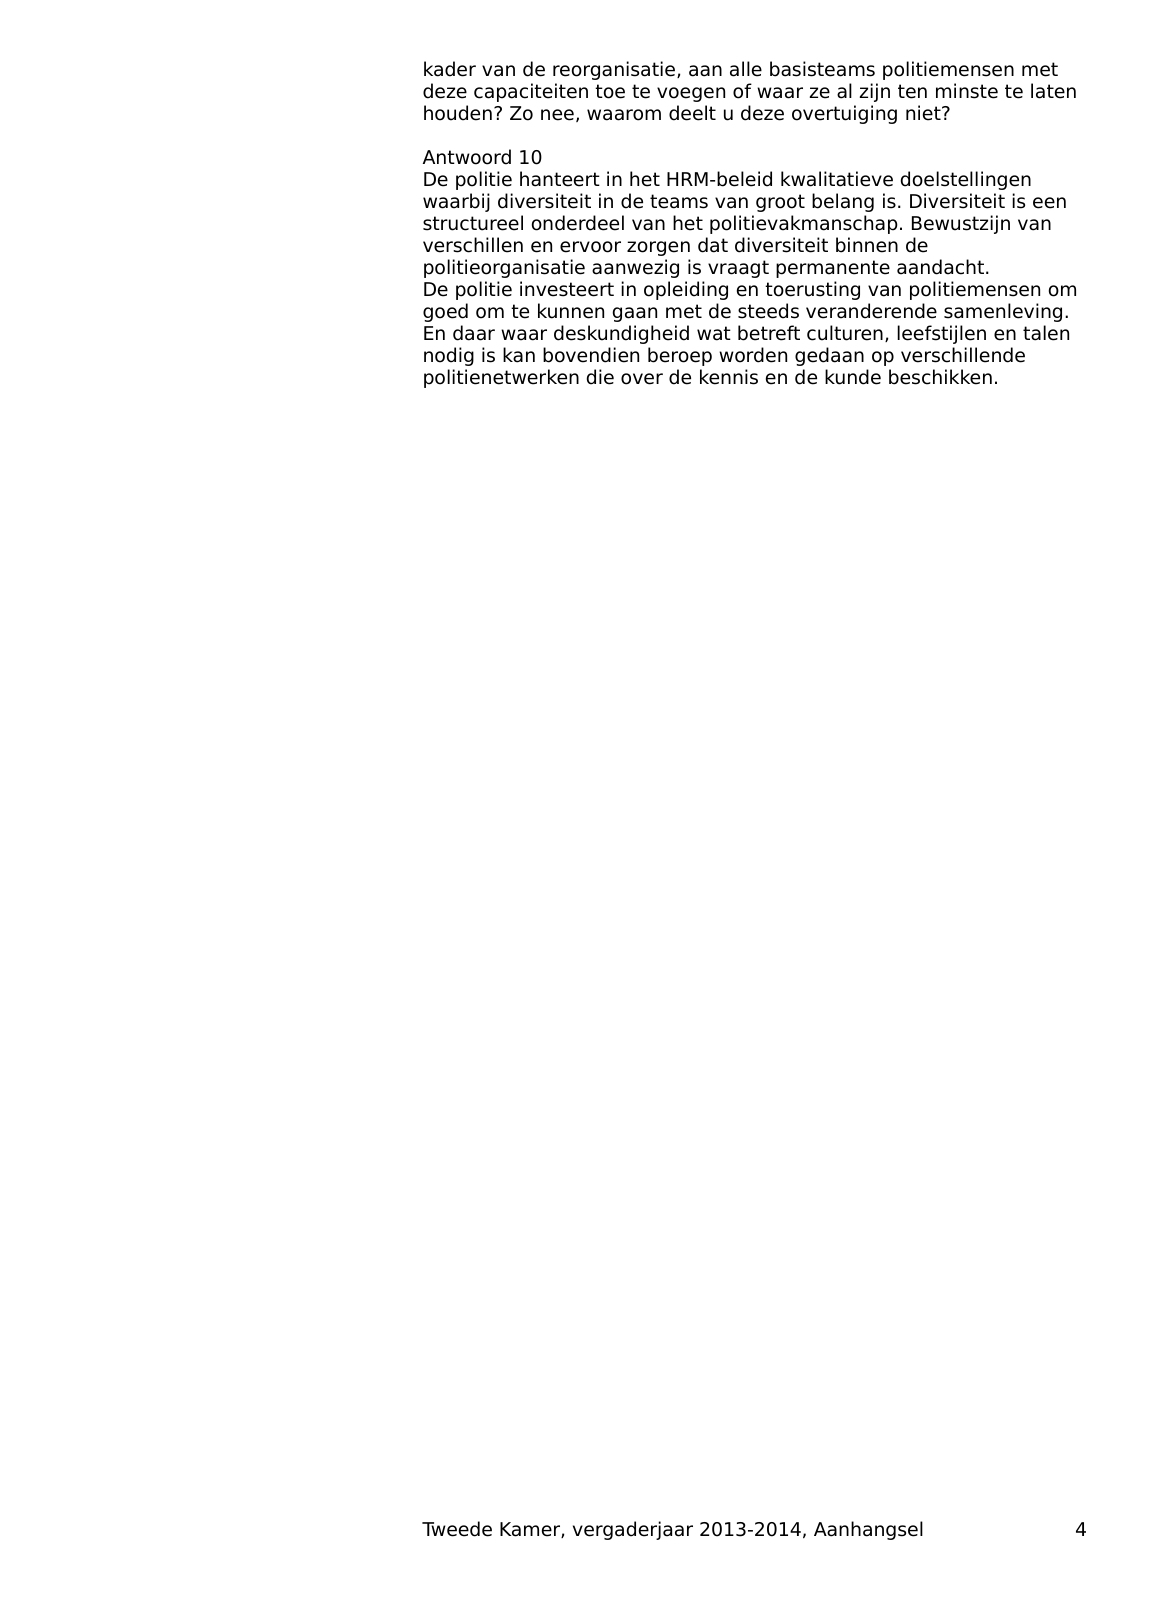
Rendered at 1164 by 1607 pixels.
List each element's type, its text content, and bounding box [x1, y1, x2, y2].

text De politie investeert in opleiding en toerusting van politiemensen om goed om te kunnen gaan met de steeds veranderende samenleving. En daar waar deskundigheid wat betreft culturen, leefstijlen en talen nodig is kan bovendien beroep worden gedaan op verschillende politienetwerken die over de kennis en de kunde beschikken. [422, 279, 1087, 389]
text kader van de reorganisatie, aan alle basisteams politiemensen met deze capaciteiten toe te voegen of waar ze al zijn ten minste te laten houden? Zo nee, waarom deelt u deze overtuiging niet? [422, 59, 1087, 125]
text De politie hanteert in het HRM-beleid kwalitatieve doelstellingen waarbij diversiteit in de teams van groot belang is. Diversiteit is een structureel onderdeel van het politievakmanschap. Bewustzijn van verschillen en ervoor zorgen dat diversiteit binnen de politieorganisatie aanwezig is vraagt permanente aandacht. [422, 169, 1087, 279]
text Antwoord 10 [422, 147, 1087, 169]
